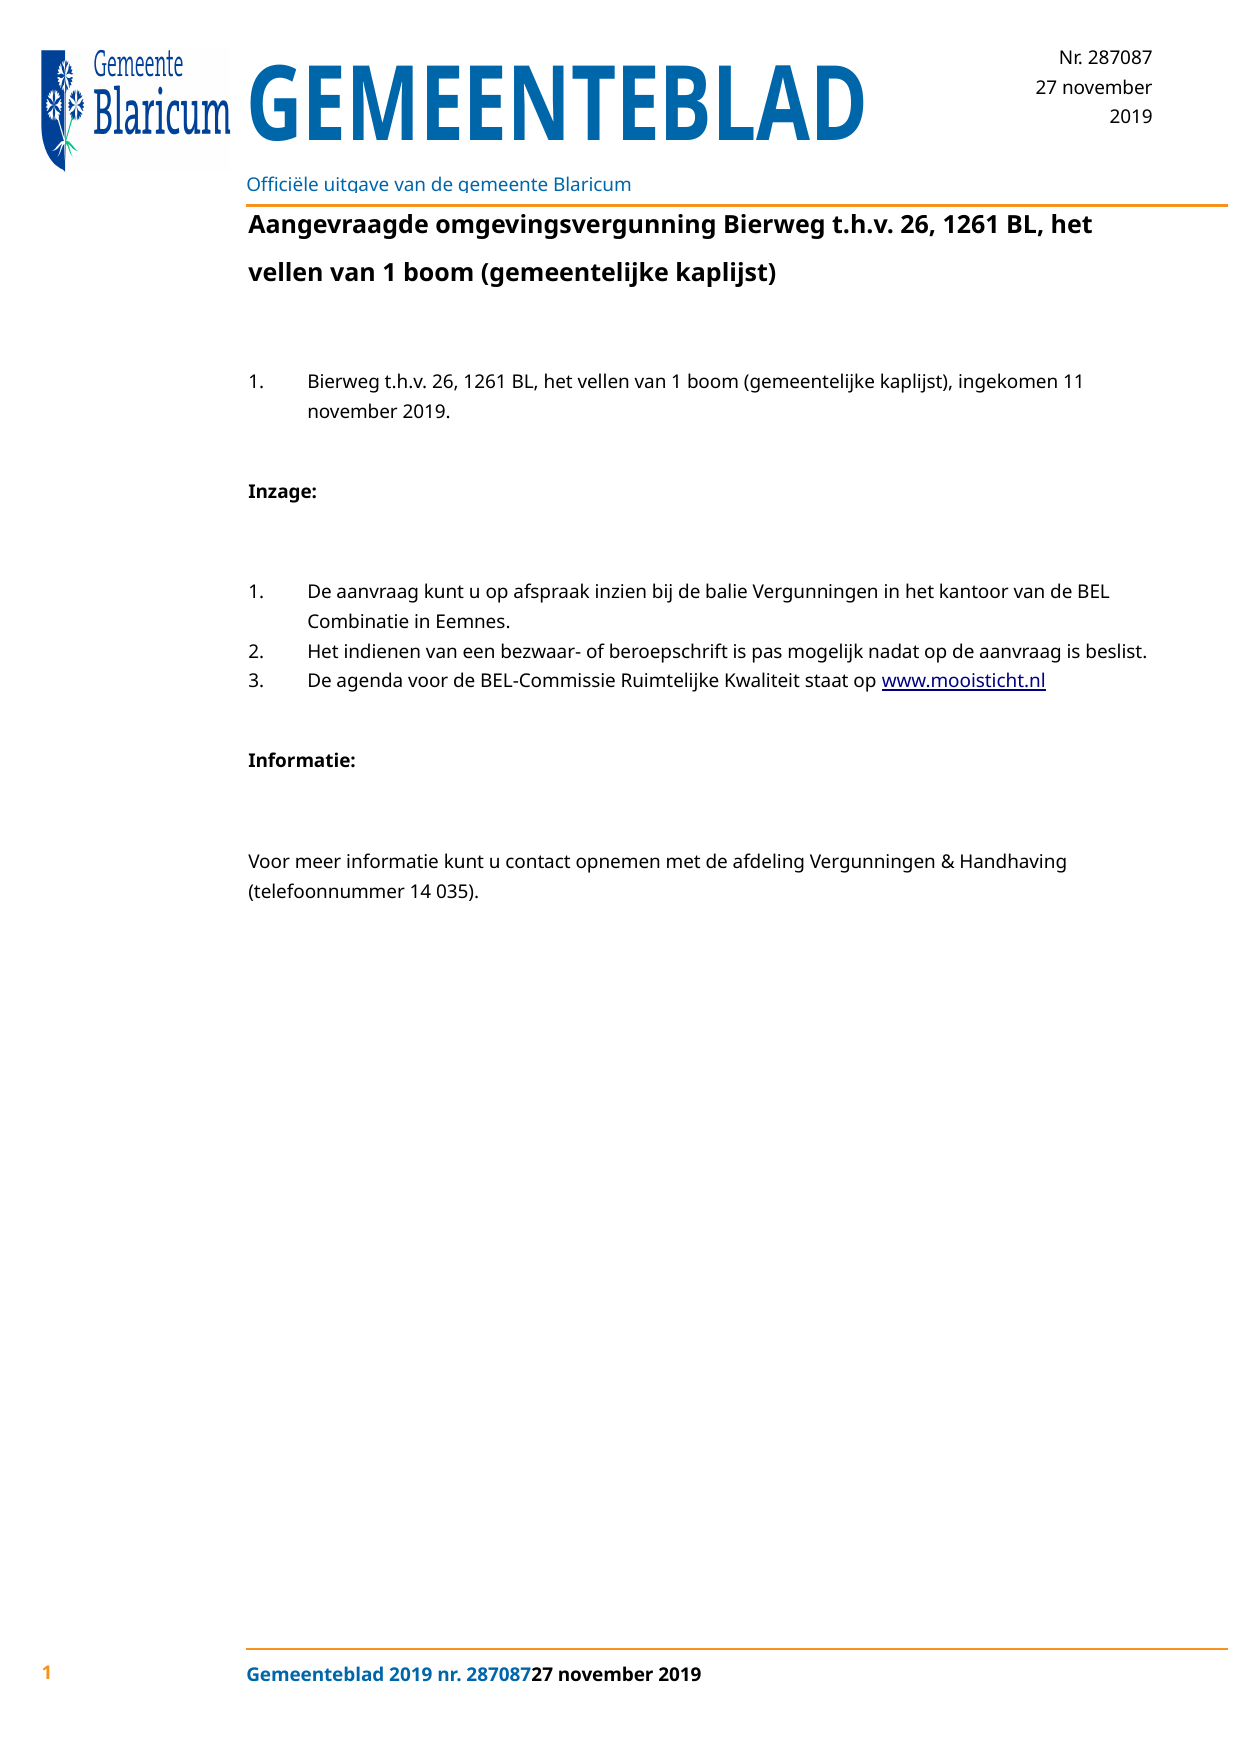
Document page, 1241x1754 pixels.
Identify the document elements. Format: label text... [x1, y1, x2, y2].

picture [41, 47, 231, 172]
text Informatie: [248, 747, 1152, 773]
text Aangevraagde omgevingsvergunning Bierweg t.h.v. 26, 1261 BL, het vellen van 1 boom (gemeentelijke kaplijst) [248, 207, 1152, 288]
list De aanvraag kunt u op afspraak inzien bij de balie Vergunningen in het kantoor van de BEL Combinatie in Eemnes. [248, 579, 1152, 634]
list Het indienen van een bezwaar- of beroepschrift is pas mogelijk nadat op de aanvraag is beslist. [248, 638, 1152, 664]
list De agenda voor de BEL-Commissie Ruimtelijke Kwaliteit staat op www.mooisticht.nl [248, 667, 1152, 693]
text Voor meer informatie kunt u contact opnemen met de afdeling Vergunningen & Handhaving (telefoonnummer 14 035). [248, 848, 1152, 904]
text Inzage: [248, 478, 1152, 504]
list Bierweg t.h.v. 26, 1261 BL, het vellen van 1 boom (gemeentelijke kaplijst), ingekomen 11 november 2019. [248, 368, 1152, 424]
